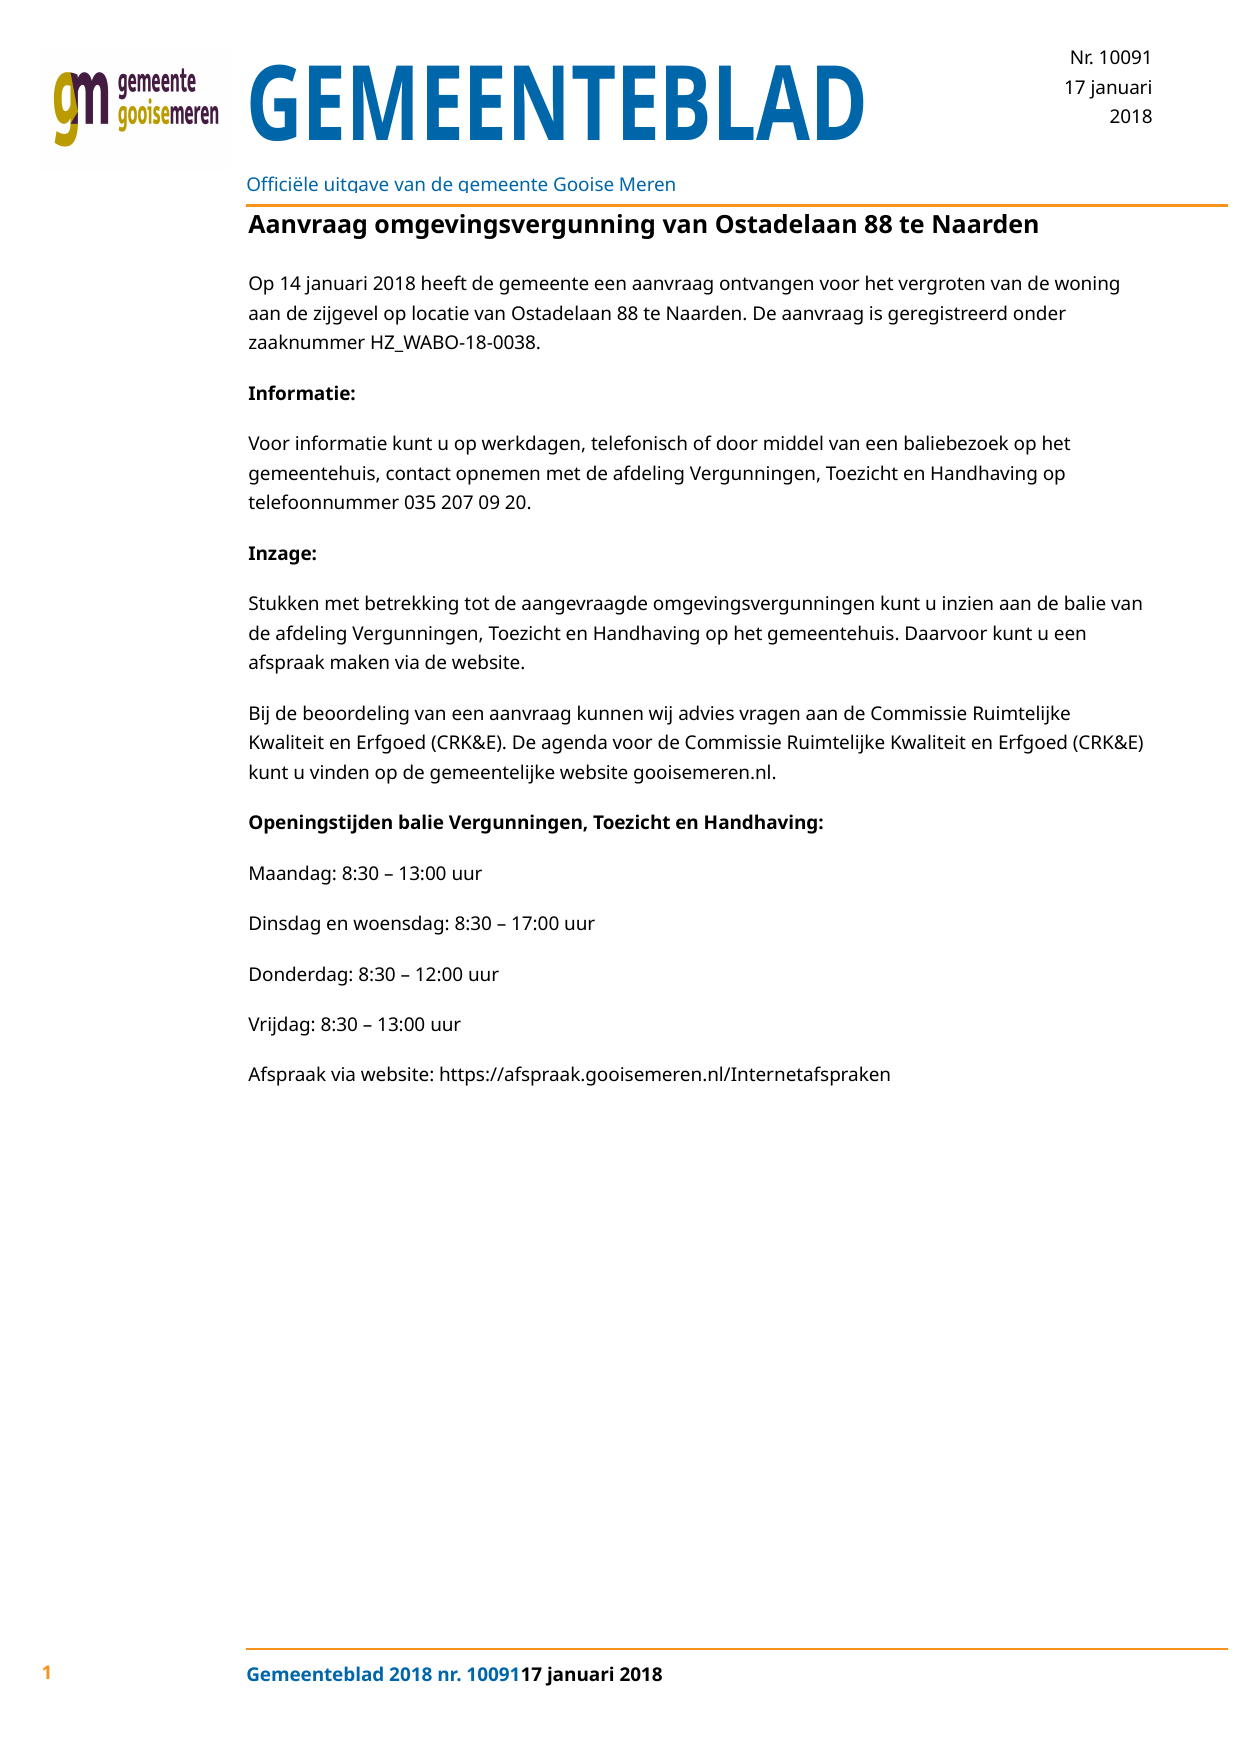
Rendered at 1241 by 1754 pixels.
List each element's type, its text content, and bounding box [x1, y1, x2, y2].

text Aanvraag omgevingsvergunning van Ostadelaan 88 te Naarden [248, 207, 1152, 241]
text Stukken met betrekking tot de aangevraagde omgevingsvergunningen kunt u inzien aan de balie van de afdeling Vergunningen, Toezicht en Handhaving op het gemeentehuis. Daarvoor kunt u een afspraak maken via de website. [248, 590, 1152, 675]
text Maandag: 8:30 – 13:00 uur [248, 860, 1152, 886]
text Openingstijden balie Vergunningen, Toezicht en Handhaving: [248, 809, 1152, 835]
text Informatie: [248, 380, 1152, 406]
text Voor informatie kunt u op werkdagen, telefonisch of door middel van een baliebezoek op het gemeentehuis, contact opnemen met de afdeling Vergunningen, Toezicht en Handhaving op telefoonnummer 035 207 09 20. [248, 430, 1152, 515]
text Inzage: [248, 540, 1152, 566]
text Dinsdag en woensdag: 8:30 – 17:00 uur [248, 910, 1152, 936]
text Vrijdag: 8:30 – 13:00 uur [248, 1011, 1152, 1037]
picture [41, 47, 231, 172]
text Op 14 januari 2018 heeft de gemeente een aanvraag ontvangen voor het vergroten van de woning aan de zijgevel op locatie van Ostadelaan 88 te Naarden. De aanvraag is geregistreerd onder zaaknummer HZ_WABO-18-0038. [248, 270, 1152, 355]
text Afspraak via website: https://afspraak.gooisemeren.nl/Internetafspraken [248, 1062, 1152, 1087]
text Bij de beoordeling van een aanvraag kunnen wij advies vragen aan de Commissie Ruimtelijke Kwaliteit en Erfgoed (CRK&E). De agenda voor de Commissie Ruimtelijke Kwaliteit en Erfgoed (CRK&E) kunt u vinden op de gemeentelijke website gooisemeren.nl. [248, 700, 1152, 785]
text Donderdag: 8:30 – 12:00 uur [248, 961, 1152, 986]
